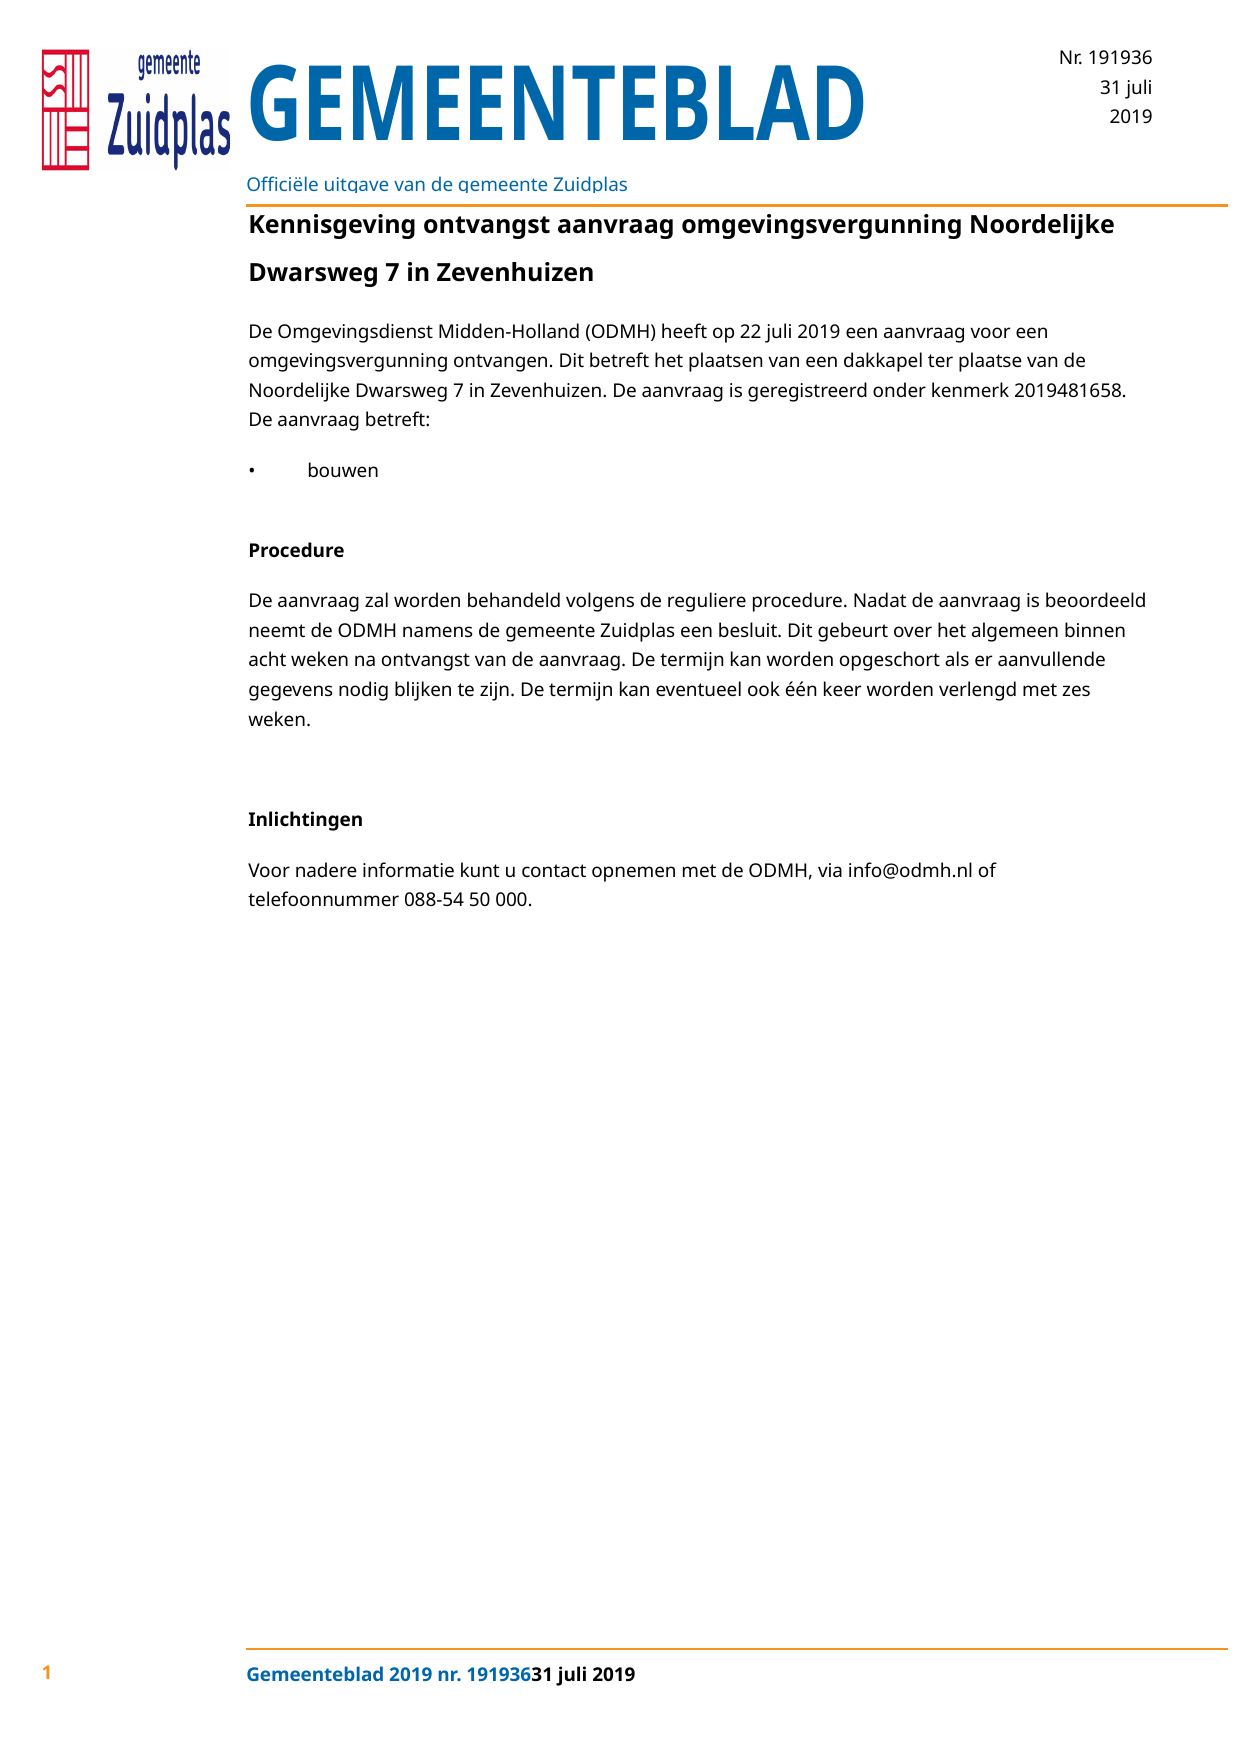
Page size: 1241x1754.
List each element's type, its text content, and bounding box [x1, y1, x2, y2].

text Procedure [248, 537, 1152, 563]
text De Omgevingsdienst Midden-Holland (ODMH) heeft op 22 juli 2019 een aanvraag voor een omgevingsvergunning ontvangen. Dit betreft het plaatsen van een dakkapel ter plaatse van de Noordelijke Dwarsweg 7 in Zevenhuizen. De aanvraag is geregistreerd onder kenmerk 2019481658. De aanvraag betreft: [248, 318, 1152, 432]
text Inlichtingen [248, 807, 1152, 832]
picture [41, 47, 231, 172]
text De aanvraag zal worden behandeld volgens de reguliere procedure. Nadat de aanvraag is beoordeeld neemt de ODMH namens de gemeente Zuidplas een besluit. Dit gebeurt over het algemeen binnen acht weken na ontvangst van de aanvraag. De termijn kan worden opgeschort als er aanvullende gegevens nodig blijken te zijn. De termijn kan eventueel ook één keer worden verlengd met zes weken. [248, 587, 1152, 732]
list bouwen [248, 457, 1152, 483]
text Voor nadere informatie kunt u contact opnemen met de ODMH, via info@odmh.nl of telefoonnummer 088-54 50 000. [248, 857, 1152, 912]
text Kennisgeving ontvangst aanvraag omgevingsvergunning Noordelijke Dwarsweg 7 in Zevenhuizen [248, 207, 1152, 288]
